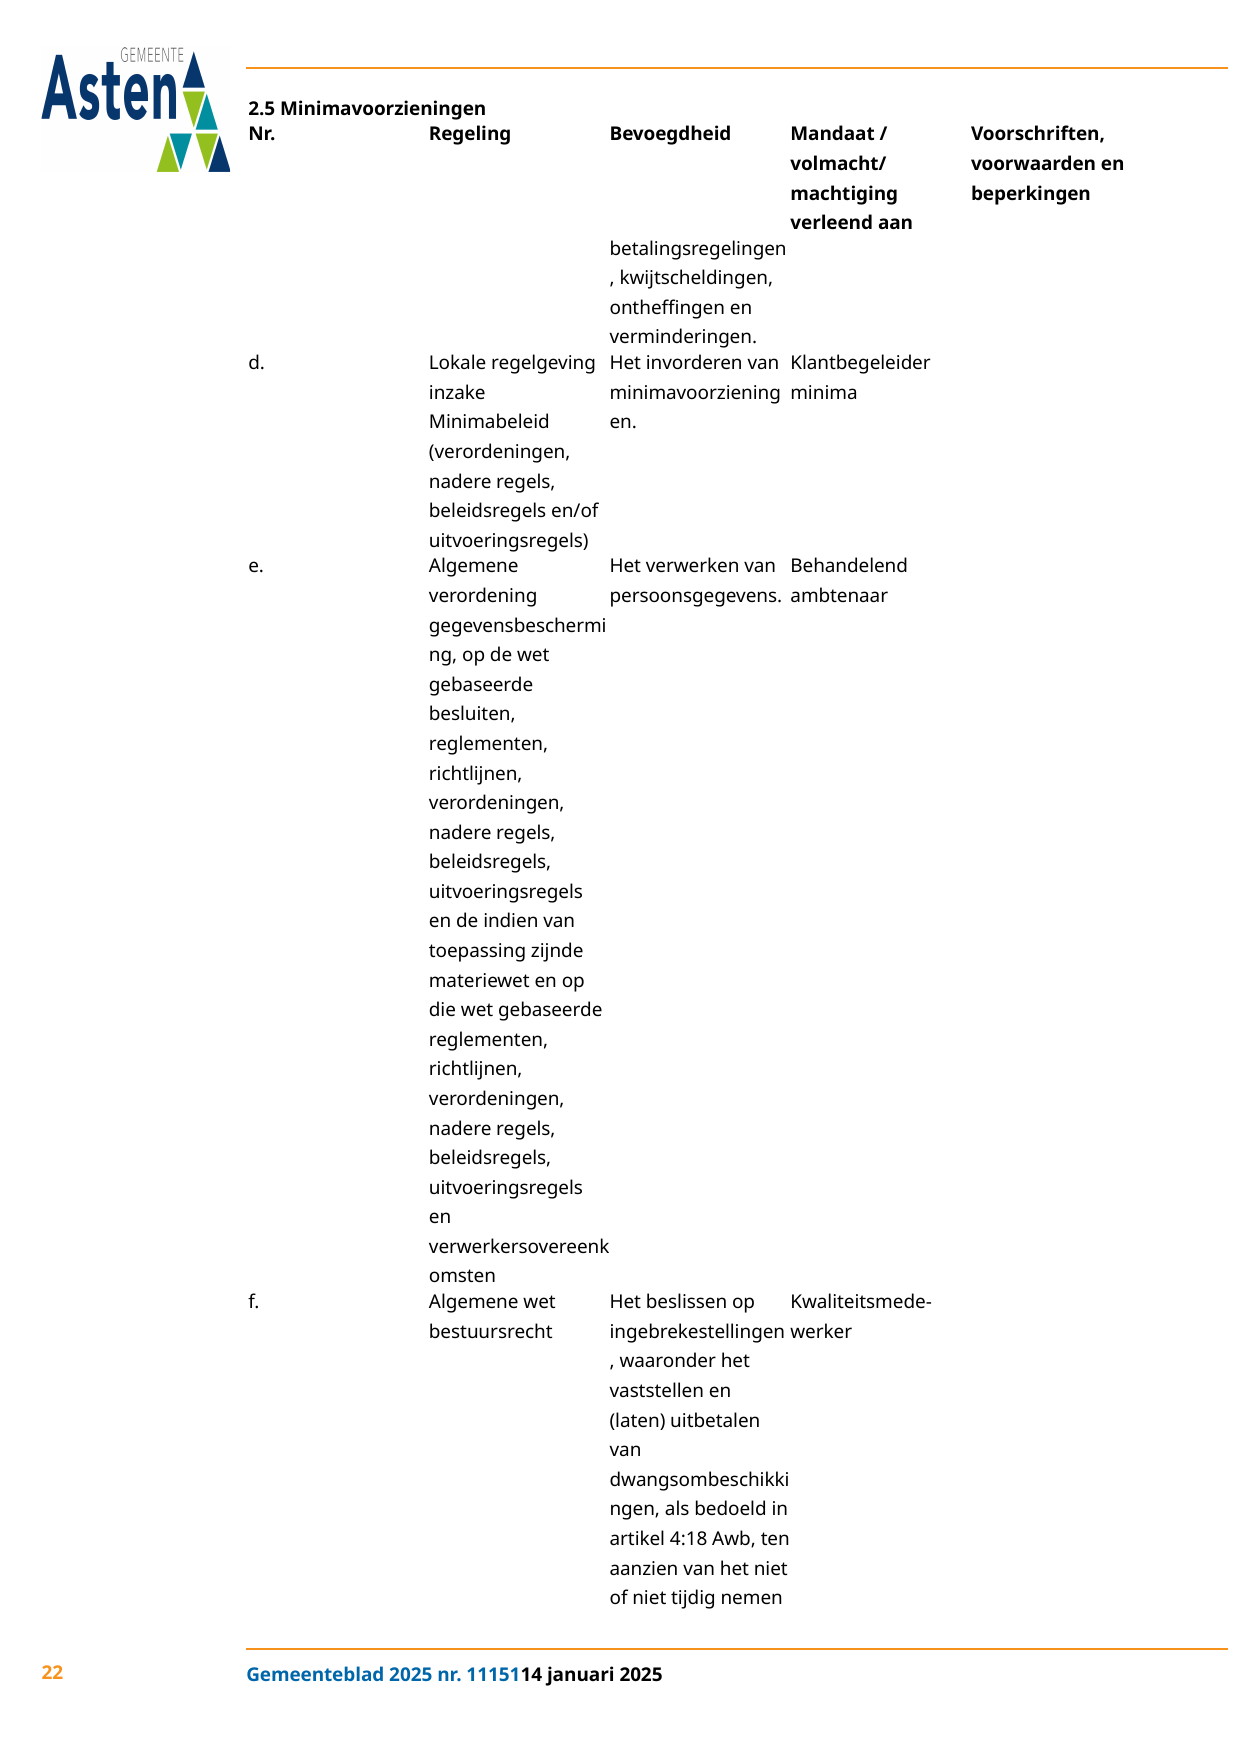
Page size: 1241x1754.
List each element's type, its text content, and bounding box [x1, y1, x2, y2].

table_cell Klantbegeleider minima [790, 350, 971, 553]
table_cell Algemene wet bestuursrecht [429, 1289, 609, 1610]
table_cell Lokale regelgeving inzake Minimabeleid (verordeningen, nadere regels, beleidsregels en/of uitvoeringsregels) [429, 350, 609, 553]
table_header 2.5 Minimavoorzieningen [248, 95, 1152, 121]
table_cell e. [248, 553, 429, 1288]
table_cell Algemene verordening gegevensbescherming, op de wet gebaseerde besluiten, reglementen, richtlijnen, verordeningen, nadere regels, beleidsregels, uitvoeringsregels en de indien van toepassing zijnde materiewet en op die wet gebaseerde reglementen, richtlijnen, verordeningen, nadere regels, beleidsregels, uitvoeringsregels en verwerkersovereenkomsten [429, 553, 609, 1288]
table_cell [971, 553, 1152, 1288]
table_cell [248, 235, 429, 349]
table_cell Nr. [248, 121, 429, 235]
table_cell f. [248, 1289, 429, 1610]
picture [41, 47, 231, 172]
table_cell Voorschriften, voorwaarden en beperkingen [971, 121, 1152, 235]
table_cell Het beslissen op ingebrekestellingen, waaronder het vaststellen en (laten) uitbetalen van dwangsombeschikkingen, als bedoeld in artikel 4:18 Awb, ten aanzien van het niet of niet tijdig nemen [609, 1289, 790, 1610]
table_cell [790, 235, 971, 349]
table_cell [971, 235, 1152, 349]
table_cell Het invorderen van minimavoorzieningen. [609, 350, 790, 553]
table_cell Het verwerken van persoonsgegevens. [609, 553, 790, 1288]
table_cell betalingsregelingen, kwijtscheldingen, ontheffingen en verminderingen. [609, 235, 790, 349]
table_cell Regeling [429, 121, 609, 235]
table_cell [971, 350, 1152, 553]
table_cell Behandelend ambtenaar [790, 553, 971, 1288]
table_cell Bevoegdheid [609, 121, 790, 235]
table_cell [971, 1289, 1152, 1610]
table_cell [429, 235, 609, 349]
table_cell d. [248, 350, 429, 553]
table_cell Kwaliteitsmede-werker [790, 1289, 971, 1610]
table_cell Mandaat / volmacht/ machtiging verleend aan [790, 121, 971, 235]
